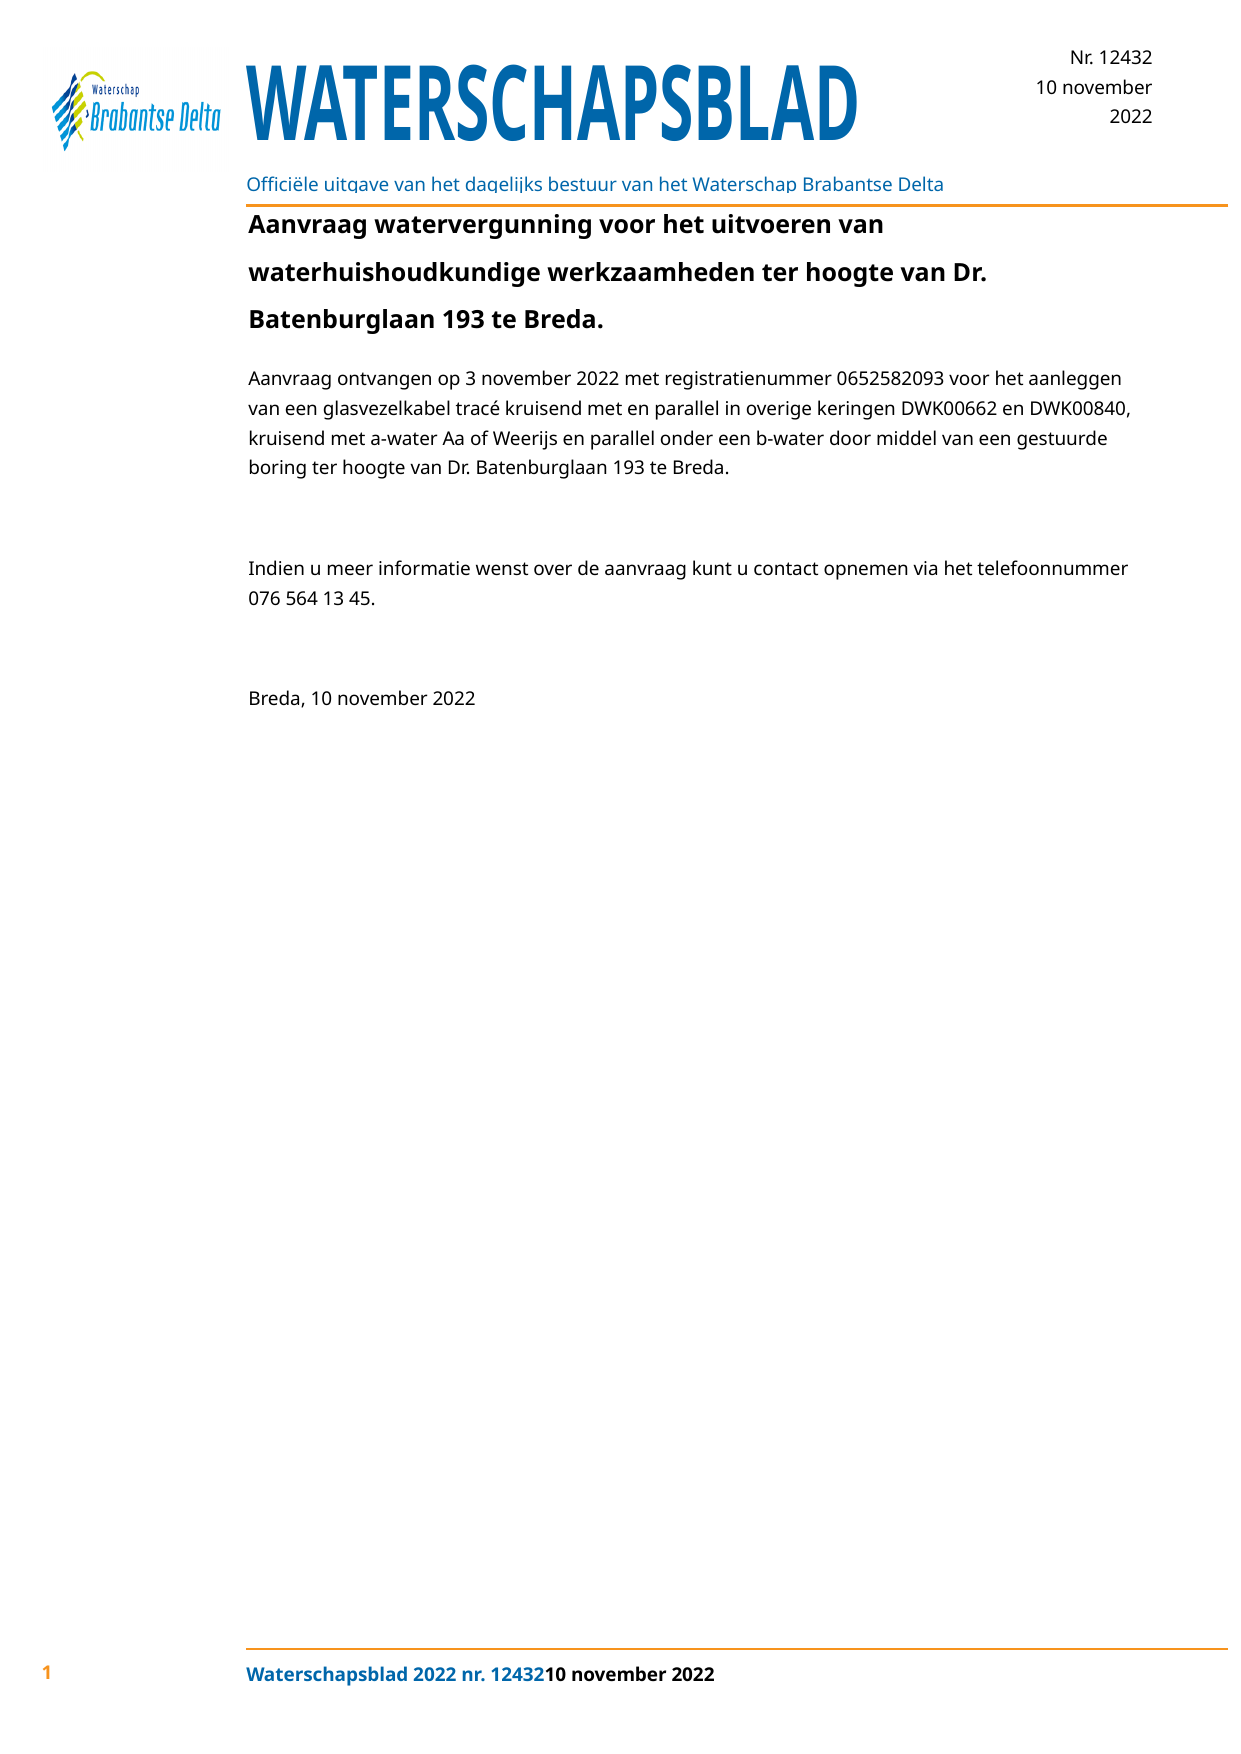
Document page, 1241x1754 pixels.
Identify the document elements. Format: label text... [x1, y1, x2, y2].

text Aanvraag watervergunning voor het uitvoeren van waterhuishoudkundige werkzaamheden ter hoogte van Dr. Batenburglaan 193 te Breda. [248, 207, 1152, 336]
text Aanvraag ontvangen op 3 november 2022 met registratienummer 0652582093 voor het aanleggen van een glasvezelkabel tracé kruisend met en parallel in overige keringen DWK00662 en DWK00840, kruisend met a-water Aa of Weerijs en parallel onder een b-water door middel van een gestuurde boring ter hoogte van Dr. Batenburglaan 193 te Breda. [248, 366, 1152, 480]
picture [41, 47, 231, 172]
text Indien u meer informatie wenst over de aanvraag kunt u contact opnemen via het telefoonnummer 076 564 13 45. [248, 555, 1152, 610]
text Breda, 10 november 2022 [248, 686, 1152, 711]
